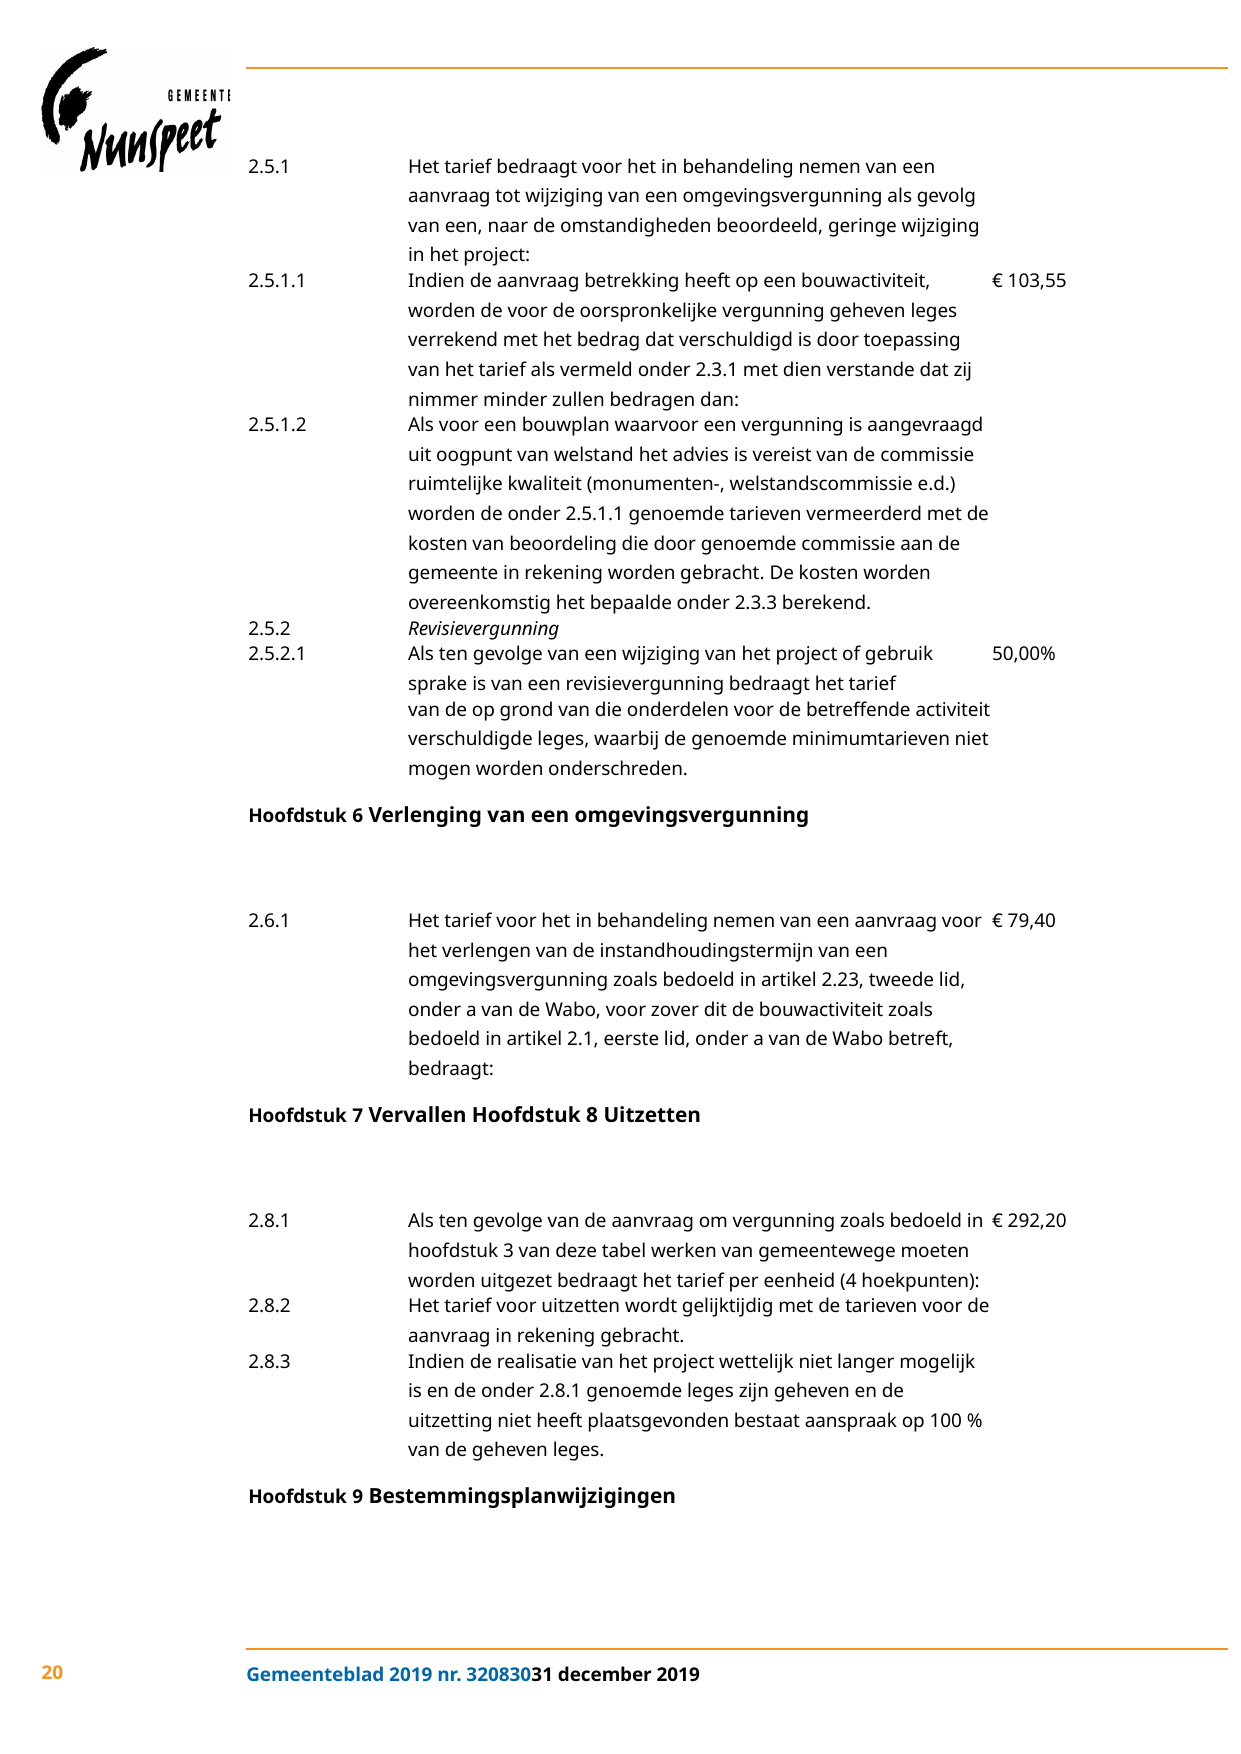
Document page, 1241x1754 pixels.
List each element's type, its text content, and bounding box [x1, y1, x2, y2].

table_header 2.8.1 [248, 1208, 408, 1292]
table_cell 2.8.3 [248, 1348, 408, 1462]
table_header € 292,20 [992, 1208, 1152, 1292]
table_header € 79,40 [992, 907, 1152, 1081]
text Hoofdstuk 6 Verlenging van een omgevingsvergunning [248, 800, 1152, 828]
table_header 2.6.1 [248, 907, 408, 1081]
table_cell [992, 696, 1152, 781]
table_cell 2.5.2.1 [248, 640, 408, 696]
table_cell van de op grond van die onderdelen voor de betreffende activiteit verschuldigde leges, waarbij de genoemde minimumtarieven niet mogen worden onderschreden. [408, 696, 992, 781]
table_cell Indien de realisatie van het project wettelijk niet langer mogelijk is en de onder 2.8.1 genoemde leges zijn geheven en de uitzetting niet heeft plaatsgevonden bestaat aanspraak op 100 % van de geheven leges. [408, 1348, 992, 1462]
table_cell [992, 1293, 1152, 1348]
picture [41, 47, 231, 172]
table_header Het tarief voor het in behandeling nemen van een aanvraag voor het verlengen van de instandhoudingstermijn van een omgevingsvergunning zoals bedoeld in artikel 2.23, tweede lid, onder a van de Wabo, voor zover dit de bouwactiviteit zoals bedoeld in artikel 2.1, eerste lid, onder a van de Wabo betreft, bedraagt: [408, 907, 992, 1081]
table_cell Revisievergunning [408, 615, 992, 640]
table_cell [992, 411, 1152, 615]
table_cell [248, 696, 408, 781]
table_cell 2.5.1.2 [248, 411, 408, 615]
table_cell 2.8.2 [248, 1293, 408, 1348]
table_cell Als voor een bouwplan waarvoor een vergunning is aangevraagd uit oogpunt van welstand het advies is vereist van de commissie ruimtelijke kwaliteit (monumenten-, welstandscommissie e.d.) worden de onder 2.5.1.1 genoemde tarieven vermeerderd met de kosten van beoordeling die door genoemde commissie aan de gemeente in rekening worden gebracht. De kosten worden overeenkomstig het bepaalde onder 2.3.3 berekend. [408, 411, 992, 615]
table_cell [992, 615, 1152, 640]
table_header Als ten gevolge van de aanvraag om vergunning zoals bedoeld in hoofdstuk 3 van deze tabel werken van gemeentewege moeten worden uitgezet bedraagt het tarief per eenheid (4 hoekpunten): [408, 1208, 992, 1292]
text Hoofdstuk 7 Vervallen Hoofdstuk 8 Uitzetten [248, 1100, 1152, 1129]
table_cell 50,00% [992, 640, 1152, 696]
table_header [992, 153, 1152, 267]
table_cell 2.5.1.1 [248, 268, 408, 411]
text Hoofdstuk 9 Bestemmingsplanwijzigingen [248, 1482, 1152, 1510]
table_cell Het tarief voor uitzetten wordt gelijktijdig met de tarieven voor de aanvraag in rekening gebracht. [408, 1293, 992, 1348]
table_cell 2.5.2 [248, 615, 408, 640]
table_header 2.5.1 [248, 153, 408, 267]
table_cell € 103,55 [992, 268, 1152, 411]
table_cell [992, 1348, 1152, 1462]
table_cell Als ten gevolge van een wijziging van het project of gebruik sprake is van een revisievergunning bedraagt het tarief [408, 640, 992, 696]
table_cell Indien de aanvraag betrekking heeft op een bouwactiviteit, worden de voor de oorspronkelijke vergunning geheven leges verrekend met het bedrag dat verschuldigd is door toepassing van het tarief als vermeld onder 2.3.1 met dien verstande dat zij nimmer minder zullen bedragen dan: [408, 268, 992, 411]
table_header Het tarief bedraagt voor het in behandeling nemen van een aanvraag tot wijziging van een omgevingsvergunning als gevolg van een, naar de omstandigheden beoordeeld, geringe wijziging in het project: [408, 153, 992, 267]
